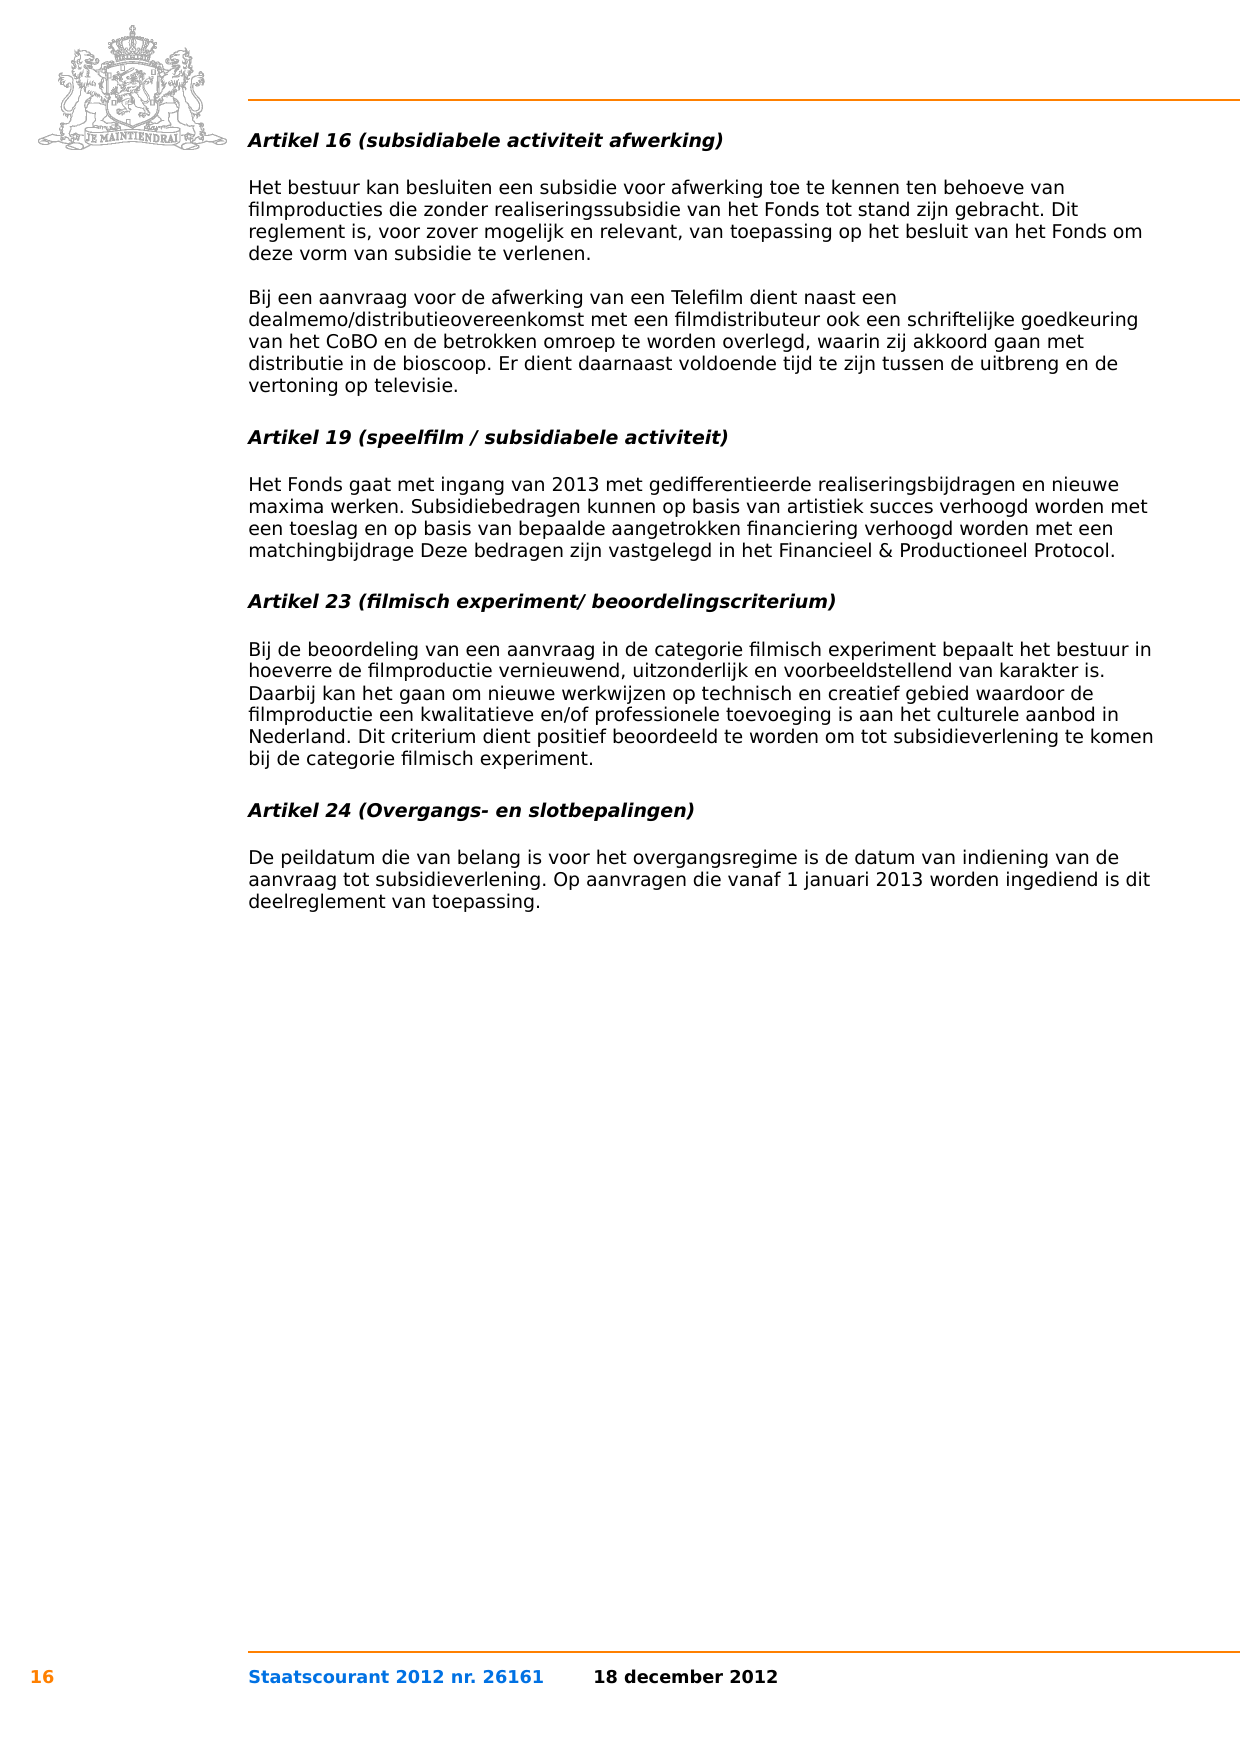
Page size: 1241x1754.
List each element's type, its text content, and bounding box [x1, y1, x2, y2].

subtitle Artikel 19 (speelfilm / subsidiabele activiteit) [248, 427, 1163, 448]
subtitle Artikel 16 (subsidiabele activiteit afwerking) [248, 130, 1163, 152]
subtitle Artikel 24 (Overgangs- en slotbepalingen) [248, 800, 1163, 822]
text Bij de beoordeling van een aanvraag in de categorie filmisch experiment bepaalt het bestuur in hoeverre de filmproductie vernieuwend, uitzonderlijk en voorbeeldstellend van karakter is. Daarbij kan het gaan om nieuwe werkwijzen op technisch en creatief gebied waardoor de filmproductie een kwalitatieve en/of professionele toevoeging is aan het culturele aanbod in Nederland. Dit criterium dient positief beoordeeld te worden om tot subsidieverlening te komen bij de categorie filmisch experiment. [248, 638, 1163, 770]
subtitle Artikel 23 (filmisch experiment/ beoordelingscriterium) [248, 591, 1163, 613]
text Het bestuur kan besluiten een subsidie voor afwerking toe te kennen ten behoeve van filmproducties die zonder realiseringssubsidie van het Fonds tot stand zijn gebracht. Dit reglement is, voor zover mogelijk en relevant, van toepassing op het besluit van het Fonds om deze vorm van subsidie te verlenen. [248, 177, 1163, 265]
text De peildatum die van belang is voor het overgangsregime is de datum van indiening van de aanvraag tot subsidieverlening. Op aanvragen die vanaf 1 januari 2013 worden ingediend is dit deelreglement van toepassing. [248, 847, 1163, 913]
text Het Fonds gaat met ingang van 2013 met gedifferentieerde realiseringsbijdragen en nieuwe maxima werken. Subsidiebedragen kunnen op basis van artistiek succes verhoogd worden met een toeslag en op basis van bepaalde aangetrokken financiering verhoogd worden met een matchingbijdrage Deze bedragen zijn vastgelegd in het Financieel & Productioneel Protocol. [248, 473, 1163, 561]
picture [38, 25, 227, 150]
text Bij een aanvraag voor de afwerking van een Telefilm dient naast een dealmemo/distributieovereenkomst met een filmdistributeur ook een schriftelijke goedkeuring van het CoBO en de betrokken omroep te worden overlegd, waarin zij akkoord gaan met distributie in de bioscoop. Er dient daarnaast voldoende tijd te zijn tussen de uitbreng en de vertoning op televisie. [248, 287, 1163, 397]
